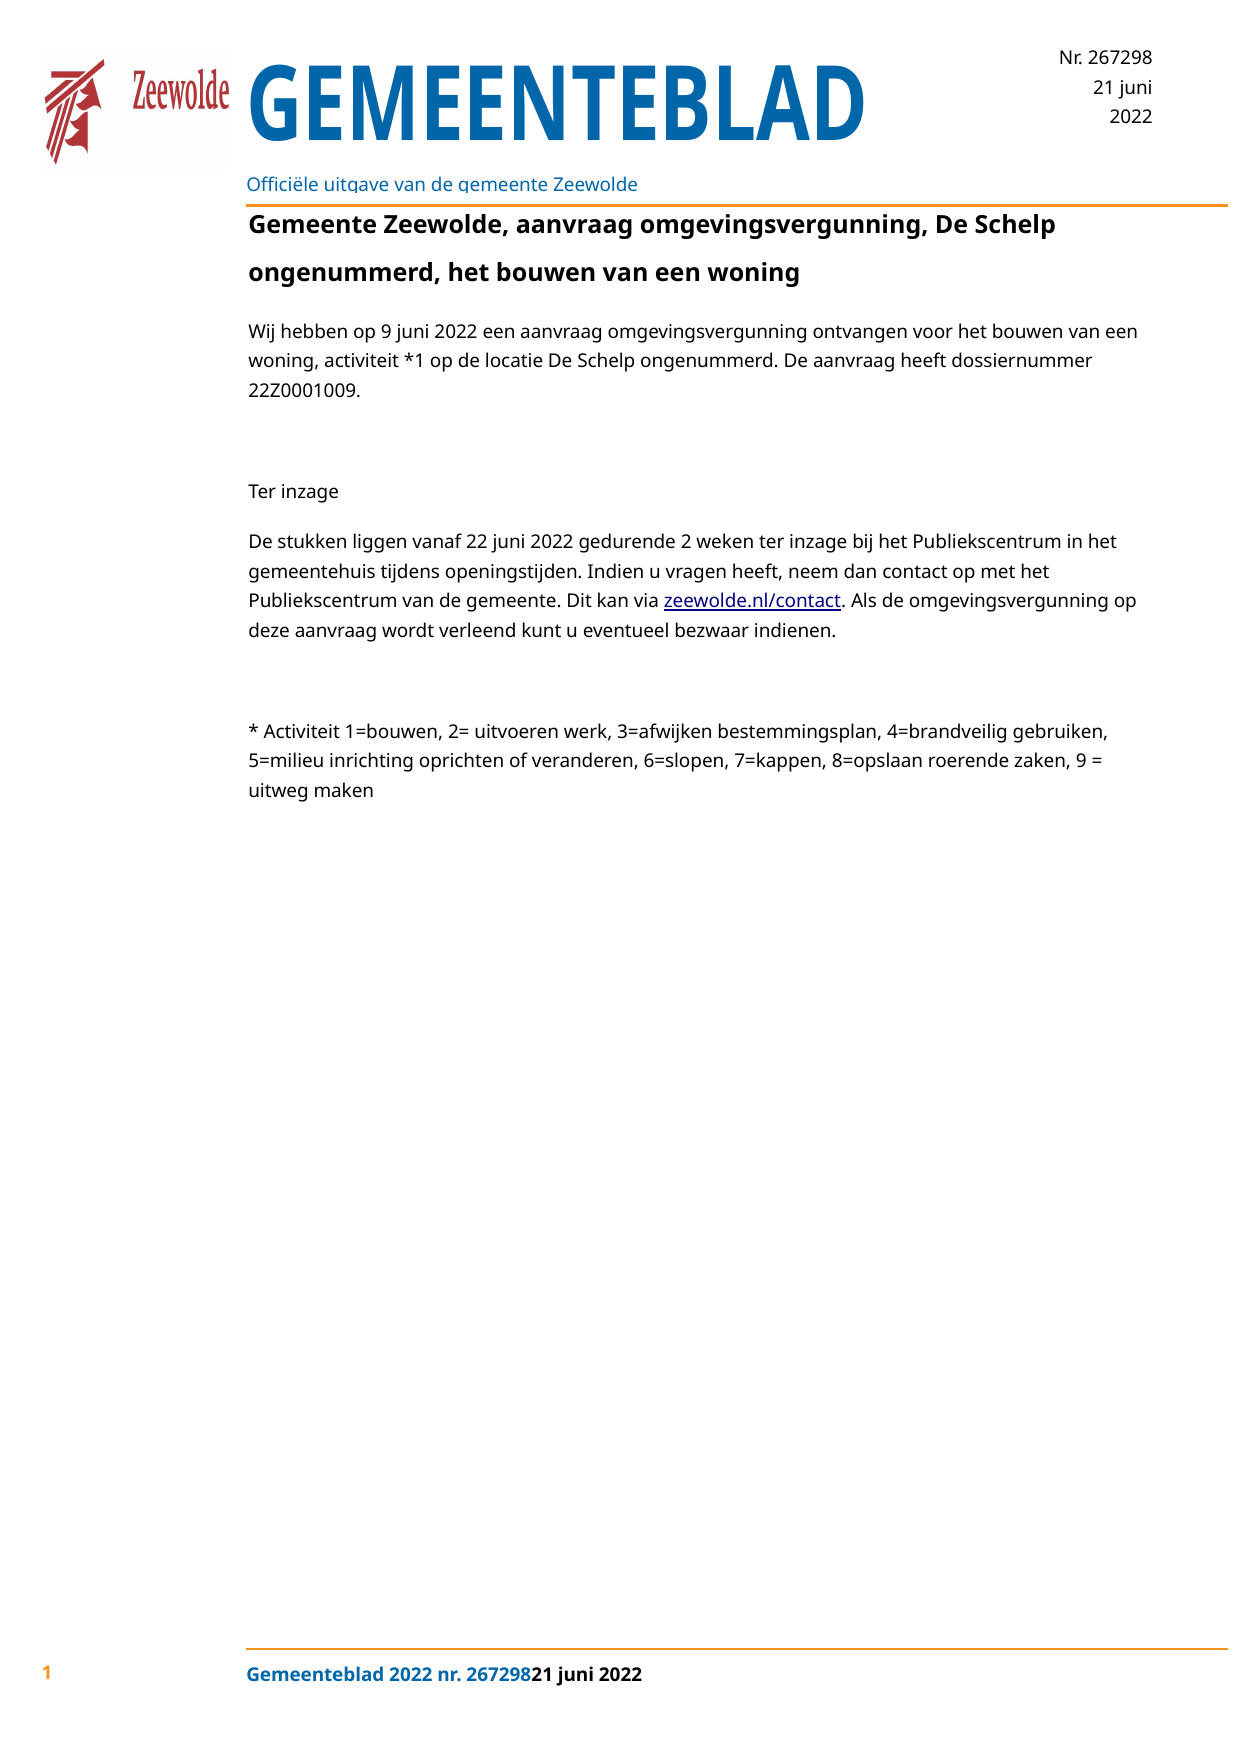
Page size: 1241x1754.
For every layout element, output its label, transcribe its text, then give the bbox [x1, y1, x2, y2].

text Wij hebben op 9 juni 2022 een aanvraag omgevingsvergunning ontvangen voor het bouwen van een woning, activiteit *1 op de locatie De Schelp ongenummerd. De aanvraag heeft dossiernummer 22Z0001009. [248, 318, 1152, 403]
text Gemeente Zeewolde, aanvraag omgevingsvergunning, De Schelp ongenummerd, het bouwen van een woning [248, 207, 1152, 288]
picture [41, 47, 231, 172]
text Ter inzage [248, 478, 1152, 504]
text De stukken liggen vanaf 22 juni 2022 gedurende 2 weken ter inzage bij het Publiekscentrum in het gemeentehuis tijdens openingstijden. Indien u vragen heeft, neem dan contact op met het Publiekscentrum van de gemeente. Dit kan via zeewolde.nl/contact. Als de omgevingsvergunning op deze aanvraag wordt verleend kunt u eventueel bezwaar indienen. [248, 528, 1152, 643]
text * Activiteit 1=bouwen, 2= uitvoeren werk, 3=afwijken bestemmingsplan, 4=brandveilig gebruiken, 5=milieu inrichting oprichten of veranderen, 6=slopen, 7=kappen, 8=opslaan roerende zaken, 9 = uitweg maken [248, 718, 1152, 803]
